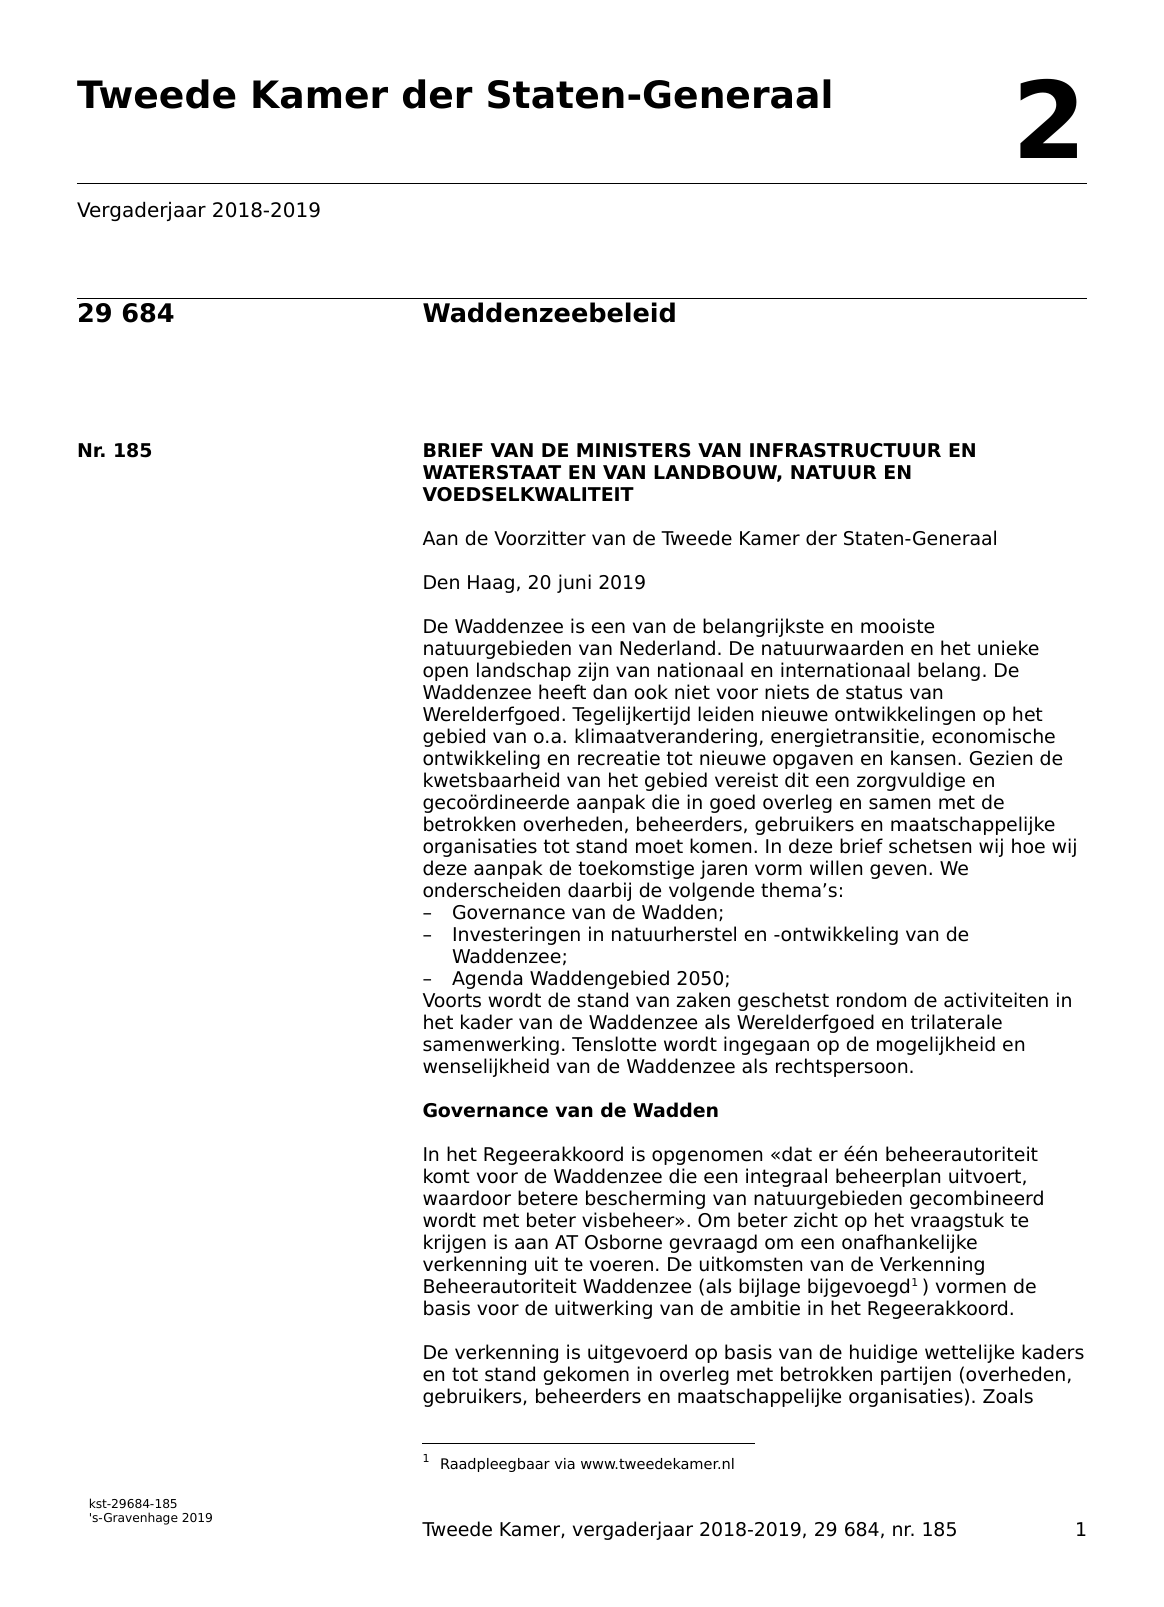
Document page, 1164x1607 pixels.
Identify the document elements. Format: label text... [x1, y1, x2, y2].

subtitle Governance van de Wadden [422, 1100, 1087, 1122]
text Aan de Voorzitter van de Tweede Kamer der Staten-Generaal [422, 528, 1087, 550]
subtitle 29 684 Waddenzeebeleid [77, 299, 1087, 329]
text – Agenda Waddengebied 2050; [422, 968, 1087, 990]
text – Governance van de Wadden; [422, 902, 1087, 924]
text 's-Gravenhage 2019 [88, 1511, 323, 1525]
text De Waddenzee is een van de belangrijkste en mooiste natuurgebieden van Nederland. De natuurwaarden en het unieke open landschap zijn van nationaal en internationaal belang. De Waddenzee heeft dan ook niet voor niets de status van Werelderfgoed. Tegelijkertijd leiden nieuwe ontwikkelingen op het gebied van o.a. klimaatverandering, energietransitie, economische ontwikkeling en recreatie tot nieuwe opgaven en kansen. Gezien de kwetsbaarheid van het gebied vereist dit een zorgvuldige en gecoördineerde aanpak die in goed overleg en samen met de betrokken overheden, beheerders, gebruikers en maatschappelijke organisaties tot stand moet komen. In deze brief schetsen wij hoe wij deze aanpak de toekomstige jaren vorm willen geven. We onderscheiden daarbij de volgende thema’s: [422, 616, 1087, 902]
table_header 2 [886, 59, 1087, 183]
table_header Tweede Kamer der Staten-Generaal [77, 59, 886, 183]
text De verkenning is uitgevoerd op basis van de huidige wettelijke kaders en tot stand gekomen in overleg met betrokken partijen (overheden, gebruikers, beheerders en maatschappelijke organisaties). Zoals [422, 1342, 1087, 1408]
text kst-29684-185 [88, 1497, 323, 1511]
table_cell Vergaderjaar 2018-2019 [77, 184, 1087, 298]
subtitle Nr. 185 BRIEF VAN DE MINISTERS VAN INFRASTRUCTUUR EN WATERSTAAT EN VAN LANDBOUW, NATUUR EN VOEDSELKWALITEIT [77, 440, 1087, 506]
text – Investeringen in natuurherstel en -ontwikkeling van de Waddenzee; [422, 924, 1087, 968]
text Raadpleegbaar via www.tweedekamer.nl [422, 1452, 1087, 1474]
text In het Regeerakkoord is opgenomen «dat er één beheerautoriteit komt voor de Waddenzee die een integraal beheerplan uitvoert, waardoor betere bescherming van natuurgebieden gecombineerd wordt met beter visbeheer». Om beter zicht op het vraagstuk te krijgen is aan AT Osborne gevraagd om een onafhankelijke verkenning uit te voeren. De uitkomsten van de Verkenning Beheerautoriteit Waddenzee (als bijlage bijgevoegd) vormen de basis voor de uitwerking van de ambitie in het Regeerakkoord. [422, 1144, 1087, 1320]
text Den Haag, 20 juni 2019 [422, 572, 1087, 594]
text Voorts wordt de stand van zaken geschetst rondom de activiteiten in het kader van de Waddenzee als Werelderfgoed en trilaterale samenwerking. Tenslotte wordt ingegaan op de mogelijkheid en wenselijkheid van de Waddenzee als rechtspersoon. [422, 990, 1087, 1078]
